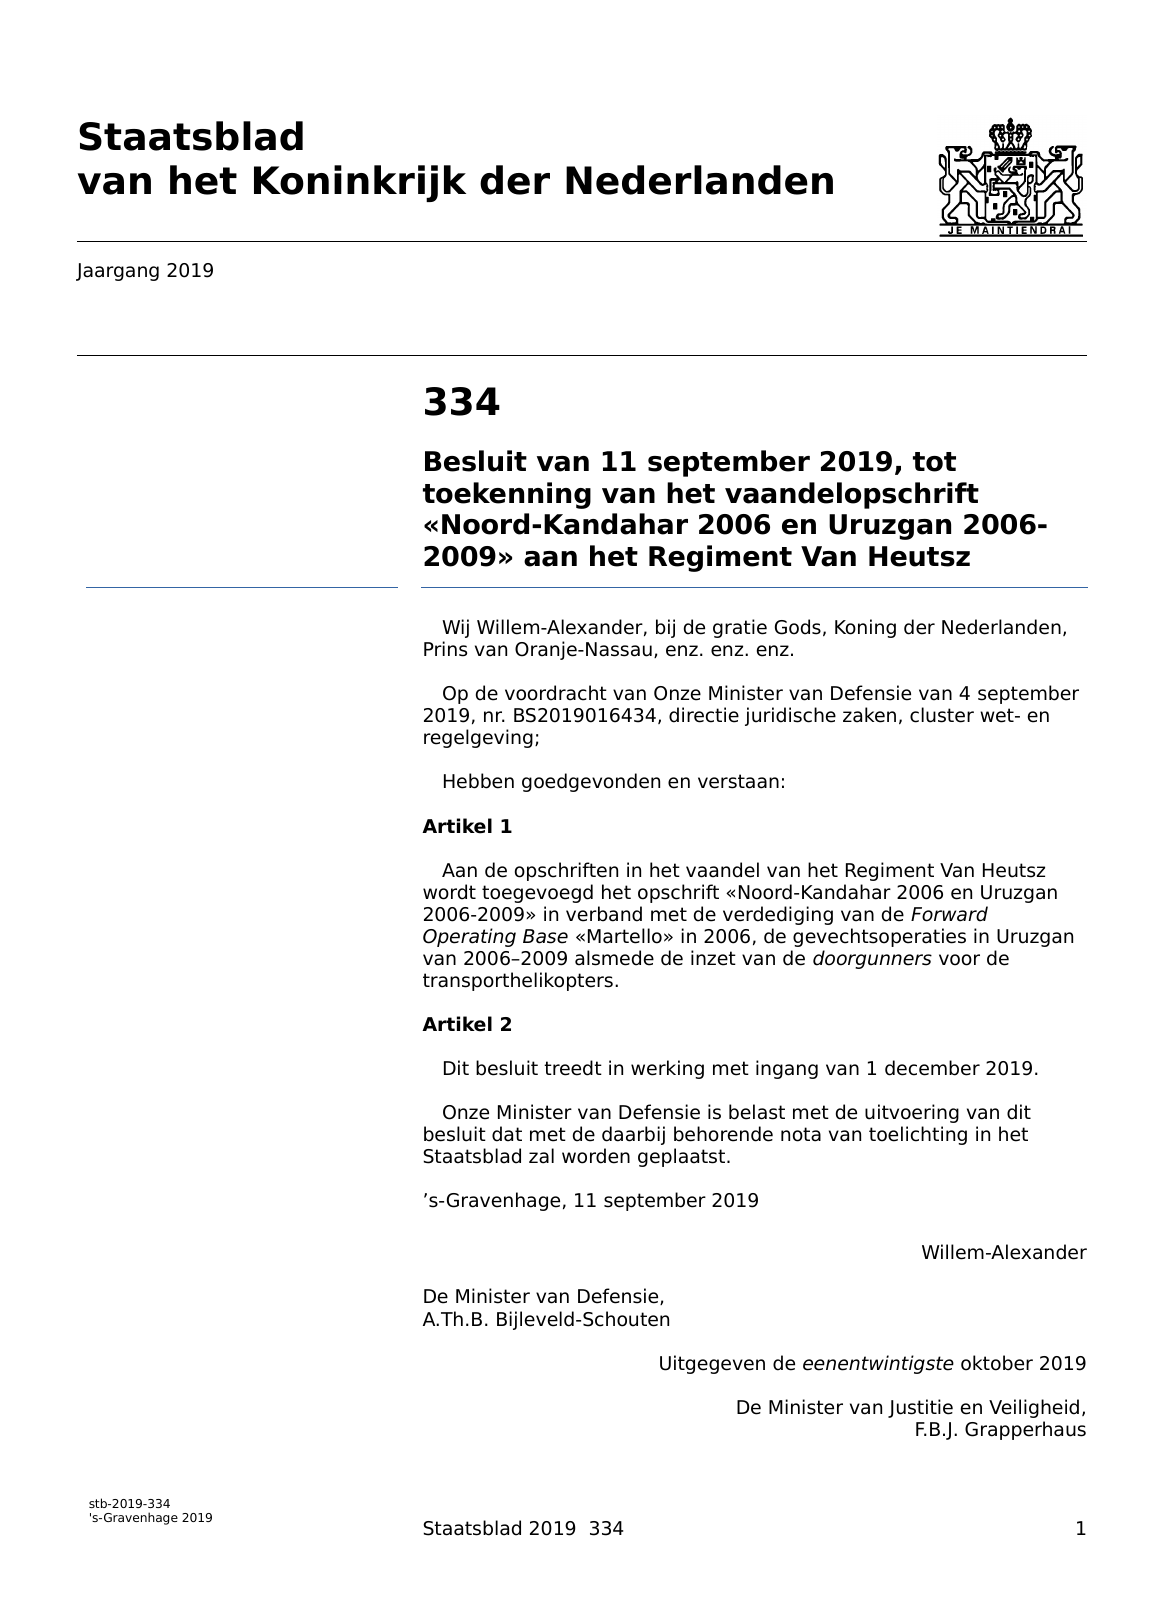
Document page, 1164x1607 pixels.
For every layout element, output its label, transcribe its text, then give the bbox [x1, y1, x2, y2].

text Hebben goedgevonden en verstaan: [422, 771, 1087, 793]
text Dit besluit treedt in werking met ingang van 1 december 2019. [422, 1058, 1087, 1080]
text stb-2019-334 [88, 1497, 323, 1511]
table_cell Jaargang 2019 [77, 242, 1087, 355]
text Uitgegeven de eenentwintigste oktober 2019 [422, 1353, 1087, 1374]
text Op de voordracht van Onze Minister van Defensie van 4 september 2019, nr. BS2019016434, directie juridische zaken, cluster wet- en regelgeving; [422, 683, 1087, 749]
text ’s-Gravenhage, 11 september 2019 [422, 1190, 1087, 1212]
text Aan de opschriften in het vaandel van het Regiment Van Heutsz wordt toegevoegd het opschrift «Noord-Kandahar 2006 en Uruzgan 2006-2009» in verband met de verdediging van de Forward Operating Base «Martello» in 2006, de gevechtsoperaties in Uruzgan van 2006–2009 alsmede de inzet van de doorgunners voor de transporthelikopters. [422, 860, 1087, 992]
text Onze Minister van Defensie is belast met de uitvoering van dit besluit dat met de daarbij behorende nota van toelichting in het Staatsblad zal worden geplaatst. [422, 1102, 1087, 1168]
text 's-Gravenhage 2019 [88, 1511, 323, 1525]
subtitle Artikel 1 [422, 816, 1087, 838]
subtitle Artikel 2 [422, 1014, 1087, 1036]
picture [936, 115, 1087, 240]
text Willem-Alexander [422, 1242, 1087, 1264]
text De Minister van Defensie, A.Th.B. Bijleveld-Schouten [422, 1286, 1087, 1330]
table_header Staatsblad van het Koninkrijk der Nederlanden [77, 100, 886, 241]
subtitle 334 [422, 381, 1087, 424]
text De Minister van Justitie en Veiligheid, F.B.J. Grapperhaus [422, 1397, 1087, 1441]
text Wij Willem-Alexander, bij de gratie Gods, Koning der Nederlanden, Prins van Oranje-Nassau, enz. enz. enz. [422, 617, 1087, 661]
table_header [886, 100, 1087, 241]
text Besluit van 11 september 2019, tot toekenning van het vaandelopschrift «Noord-Kandahar 2006 en Uruzgan 2006-2009» aan het Regiment Van Heutsz [422, 447, 1087, 573]
